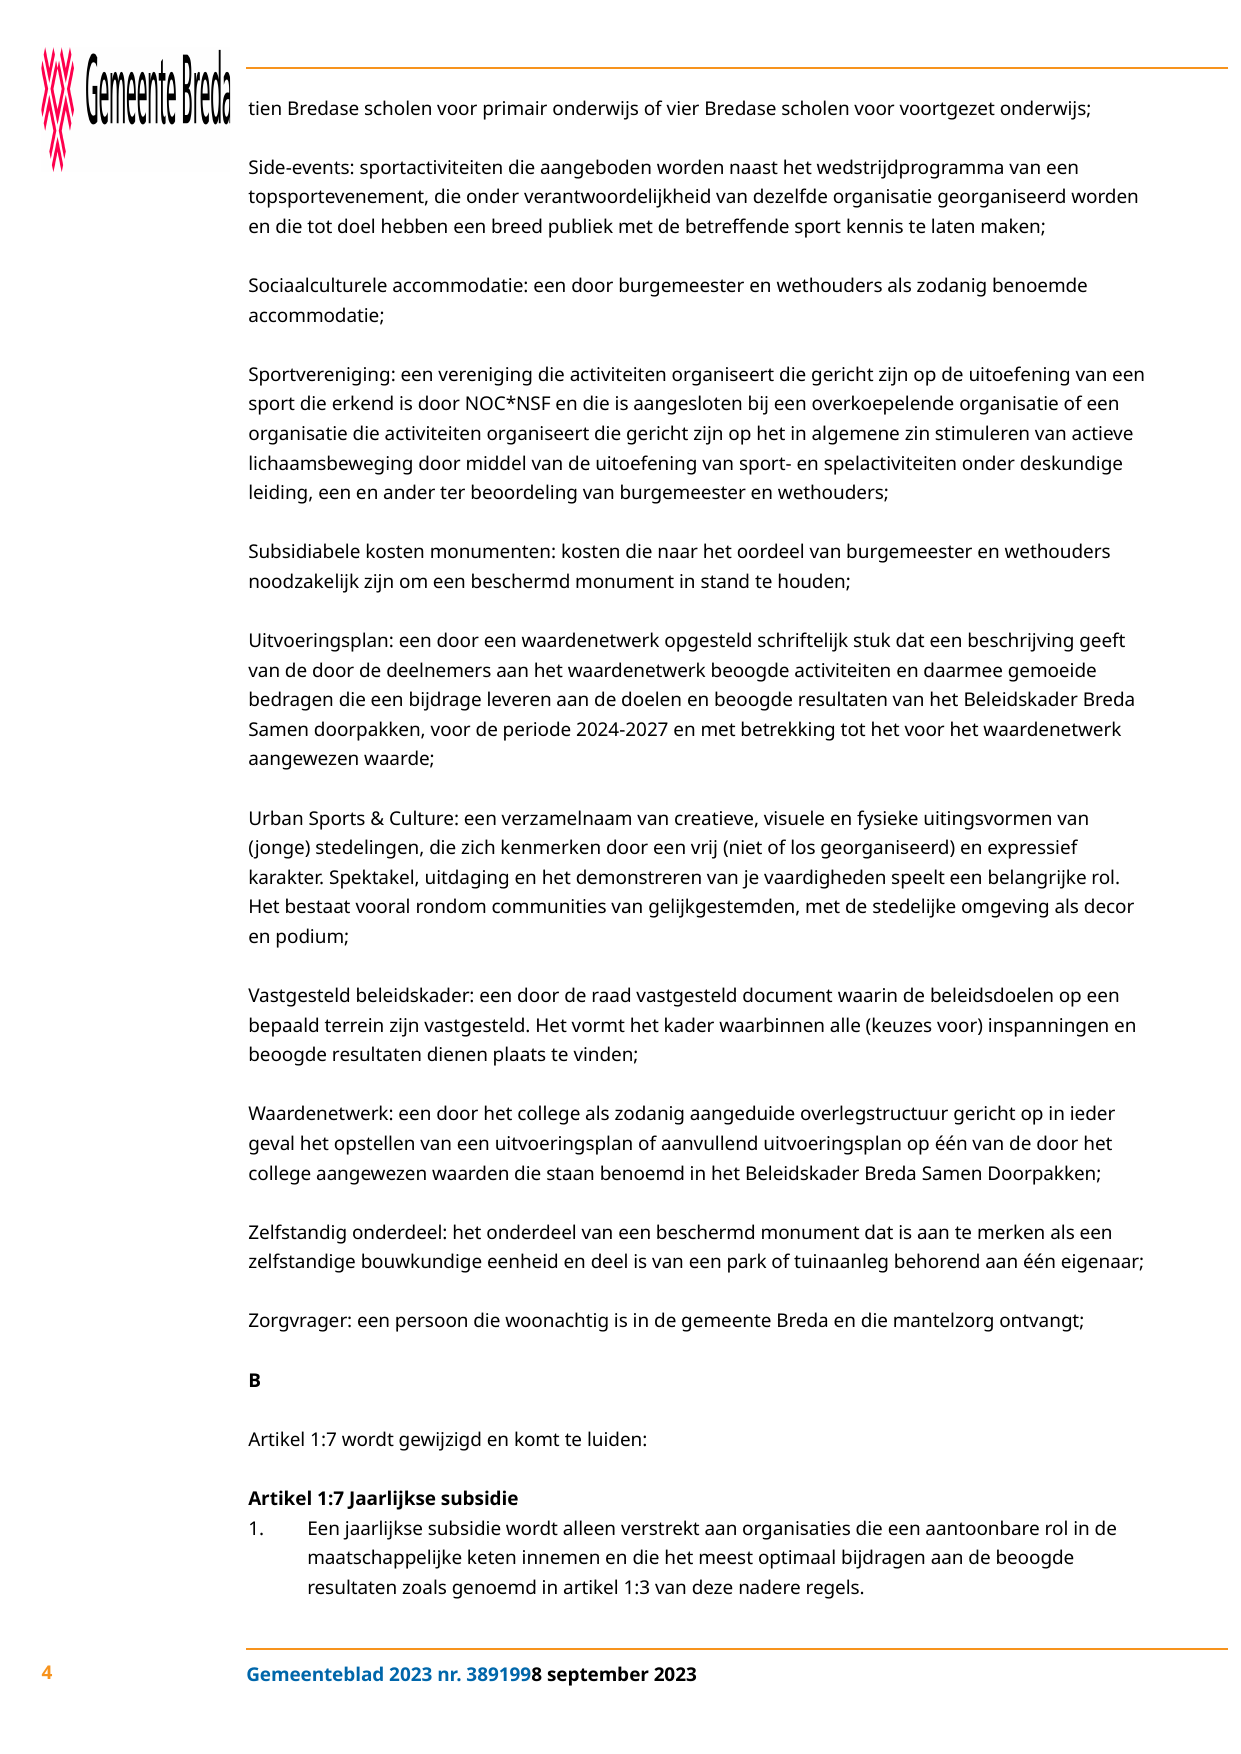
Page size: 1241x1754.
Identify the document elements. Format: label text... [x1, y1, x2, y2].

text Artikel 1:7 wordt gewijzigd en komt te luiden: [248, 1426, 1152, 1452]
text Zorgvrager: een persoon die woonachtig is in de gemeente Breda en die mantelzorg ontvangt; [248, 1308, 1152, 1333]
text Artikel 1:7 Jaarlijkse subsidie [248, 1485, 1152, 1511]
text Uitvoeringsplan: een door een waardenetwerk opgesteld schriftelijk stuk dat een beschrijving geeft van de door de deelnemers aan het waardenetwerk beoogde activiteiten en daarmee gemoeide bedragen die een bijdrage leveren aan de doelen en beoogde resultaten van het Beleidskader Breda Samen doorpakken, voor de periode 2024-2027 en met betrekking tot het voor het waardenetwerk aangewezen waarde; [248, 627, 1152, 771]
text Side-events: sportactiviteiten die aangeboden worden naast het wedstrijdprogramma van een topsportevenement, die onder verantwoordelijkheid van dezelfde organisatie georganiseerd worden en die tot doel hebben een breed publiek met de betreffende sport kennis te laten maken; [248, 154, 1152, 239]
text tien Bredase scholen voor primair onderwijs of vier Bredase scholen voor voortgezet onderwijs; [248, 95, 1152, 121]
text Urban Sports & Culture: een verzamelnaam van creatieve, visuele en fysieke uitingsvormen van (jonge) stedelingen, die zich kenmerken door een vrij (niet of los georganiseerd) en expressief karakter. Spektakel, uitdaging en het demonstreren van je vaardigheden speelt een belangrijke rol. Het bestaat vooral rondom communities van gelijkgestemden, met de stedelijke omgeving als decor en podium; [248, 805, 1152, 949]
text Subsidiabele kosten monumenten: kosten die naar het oordeel van burgemeester en wethouders noodzakelijk zijn om een beschermd monument in stand te houden; [248, 538, 1152, 594]
text Zelfstandig onderdeel: het onderdeel van een beschermd monument dat is aan te merken als een zelfstandige bouwkundige eenheid en deel is van een park of tuinaanleg behorend aan één eigenaar; [248, 1219, 1152, 1274]
text B [248, 1367, 1152, 1393]
list Een jaarlijkse subsidie wordt alleen verstrekt aan organisaties die een aantoonbare rol in de maatschappelijke keten innemen en die het meest optimaal bijdragen aan de beoogde resultaten zoals genoemd in artikel 1:3 van deze nadere regels. [248, 1515, 1152, 1600]
text Sociaalculturele accommodatie: een door burgemeester en wethouders als zodanig benoemde accommodatie; [248, 272, 1152, 328]
text Sportvereniging: een vereniging die activiteiten organiseert die gericht zijn op de uitoefening van een sport die erkend is door NOC*NSF en die is aangesloten bij een overkoepelende organisatie of een organisatie die activiteiten organiseert die gericht zijn op het in algemene zin stimuleren van actieve lichaamsbeweging door middel van de uitoefening van sport- en spelactiviteiten onder deskundige leiding, een en ander ter beoordeling van burgemeester en wethouders; [248, 361, 1152, 505]
text Waardenetwerk: een door het college als zodanig aangeduide overlegstructuur gericht op in ieder geval het opstellen van een uitvoeringsplan of aanvullend uitvoeringsplan op één van de door het college aangewezen waarden die staan benoemd in het Beleidskader Breda Samen Doorpakken; [248, 1101, 1152, 1186]
text Vastgesteld beleidskader: een door de raad vastgesteld document waarin de beleidsdoelen op een bepaald terrein zijn vastgesteld. Het vormt het kader waarbinnen alle (keuzes voor) inspanningen en beoogde resultaten dienen plaats te vinden; [248, 982, 1152, 1067]
picture [41, 47, 231, 172]
